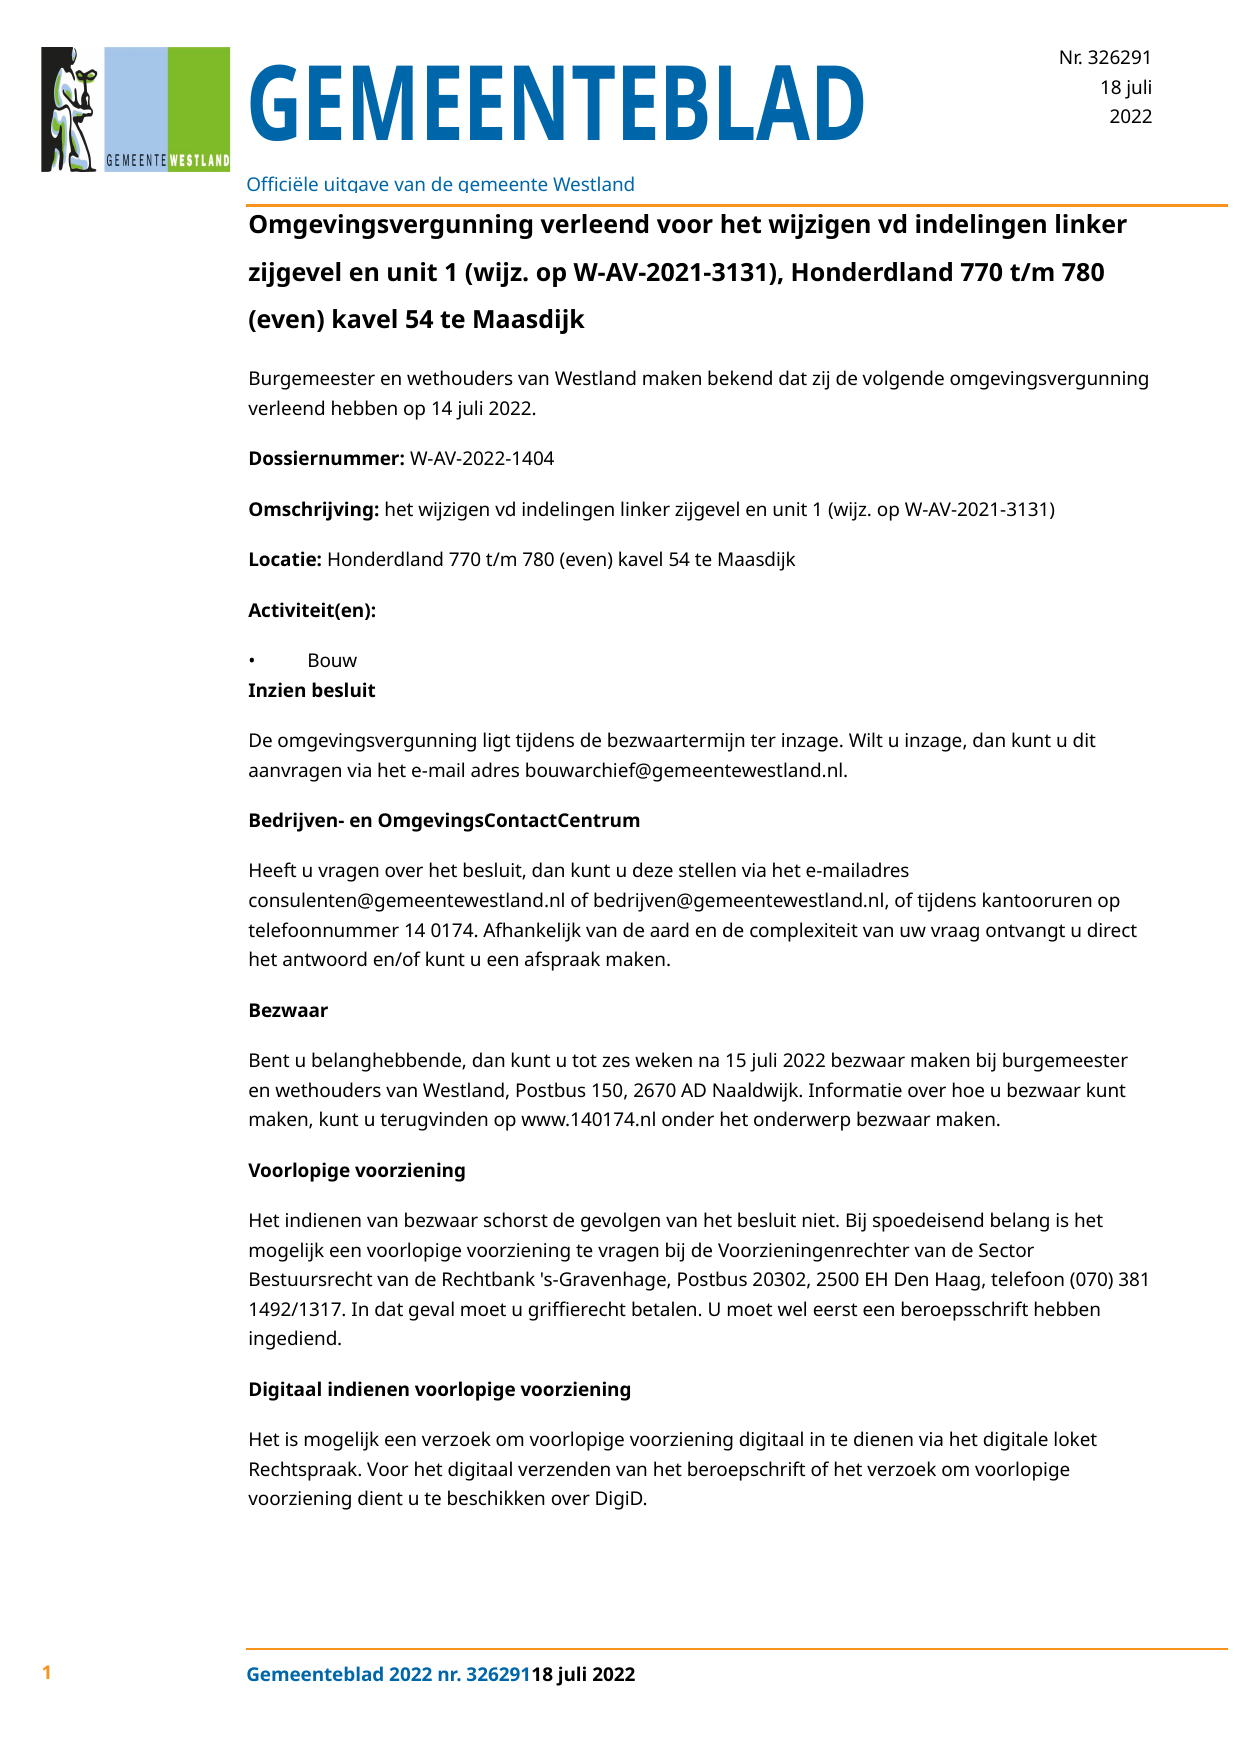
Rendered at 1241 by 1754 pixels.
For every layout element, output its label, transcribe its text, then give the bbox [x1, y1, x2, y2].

text Burgemeester en wethouders van Westland maken bekend dat zij de volgende omgevingsvergunning verleend hebben op 14 juli 2022. [248, 366, 1152, 421]
text Inzien besluit [248, 677, 1152, 702]
text Dossiernummer: W-AV-2022-1404 [248, 446, 1152, 471]
text Bent u belanghebbende, dan kunt u tot zes weken na 15 juli 2022 bezwaar maken bij burgemeester en wethouders van Westland, Postbus 150, 2670 AD Naaldwijk. Informatie over hoe u bezwaar kunt maken, kunt u terugvinden op www.140174.nl onder het onderwerp bezwaar maken. [248, 1047, 1152, 1132]
text Heeft u vragen over het besluit, dan kunt u deze stellen via het e-mailadres consulenten@gemeentewestland.nl of bedrijven@gemeentewestland.nl, of tijdens kantooruren op telefoonnummer 14 0174. Afhankelijk van de aard en de complexiteit van uw vraag ontvangt u direct het antwoord en/of kunt u een afspraak maken. [248, 858, 1152, 972]
text Het indienen van bezwaar schorst de gevolgen van het besluit niet. Bij spoedeisend belang is het mogelijk een voorlopige voorziening te vragen bij de Voorzieningenrechter van de Sector Bestuursrecht van de Rechtbank 's-Gravenhage, Postbus 20302, 2500 EH Den Haag, telefoon (070) 381 1492/1317. In dat geval moet u griffierecht betalen. U moet wel eerst een beroepsschrift hebben ingediend. [248, 1207, 1152, 1351]
text Het is mogelijk een verzoek om voorlopige voorziening digitaal in te dienen via het digitale loket Rechtspraak. Voor het digitaal verzenden van het beroepschrift of het verzoek om voorlopige voorziening dient u te beschikken over DigiD. [248, 1426, 1152, 1511]
text Omschrijving: het wijzigen vd indelingen linker zijgevel en unit 1 (wijz. op W-AV-2021-3131) [248, 496, 1152, 522]
text Bedrijven- en OmgevingsContactCentrum [248, 807, 1152, 833]
text Voorlopige voorziening [248, 1157, 1152, 1182]
text Omgevingsvergunning verleend voor het wijzigen vd indelingen linker zijgevel en unit 1 (wijz. op W-AV-2021-3131), Honderdland 770 t/m 780 (even) kavel 54 te Maasdijk [248, 207, 1152, 336]
text De omgevingsvergunning ligt tijdens de bezwaartermijn ter inzage. Wilt u inzage, dan kunt u dit aanvragen via het e-mail adres bouwarchief@gemeentewestland.nl. [248, 727, 1152, 782]
picture [41, 47, 231, 172]
text Digitaal indienen voorlopige voorziening [248, 1376, 1152, 1402]
text Activiteit(en): [248, 597, 1152, 622]
text Bezwaar [248, 997, 1152, 1022]
list Bouw [248, 647, 1152, 673]
text Locatie: Honderdland 770 t/m 780 (even) kavel 54 te Maasdijk [248, 546, 1152, 572]
